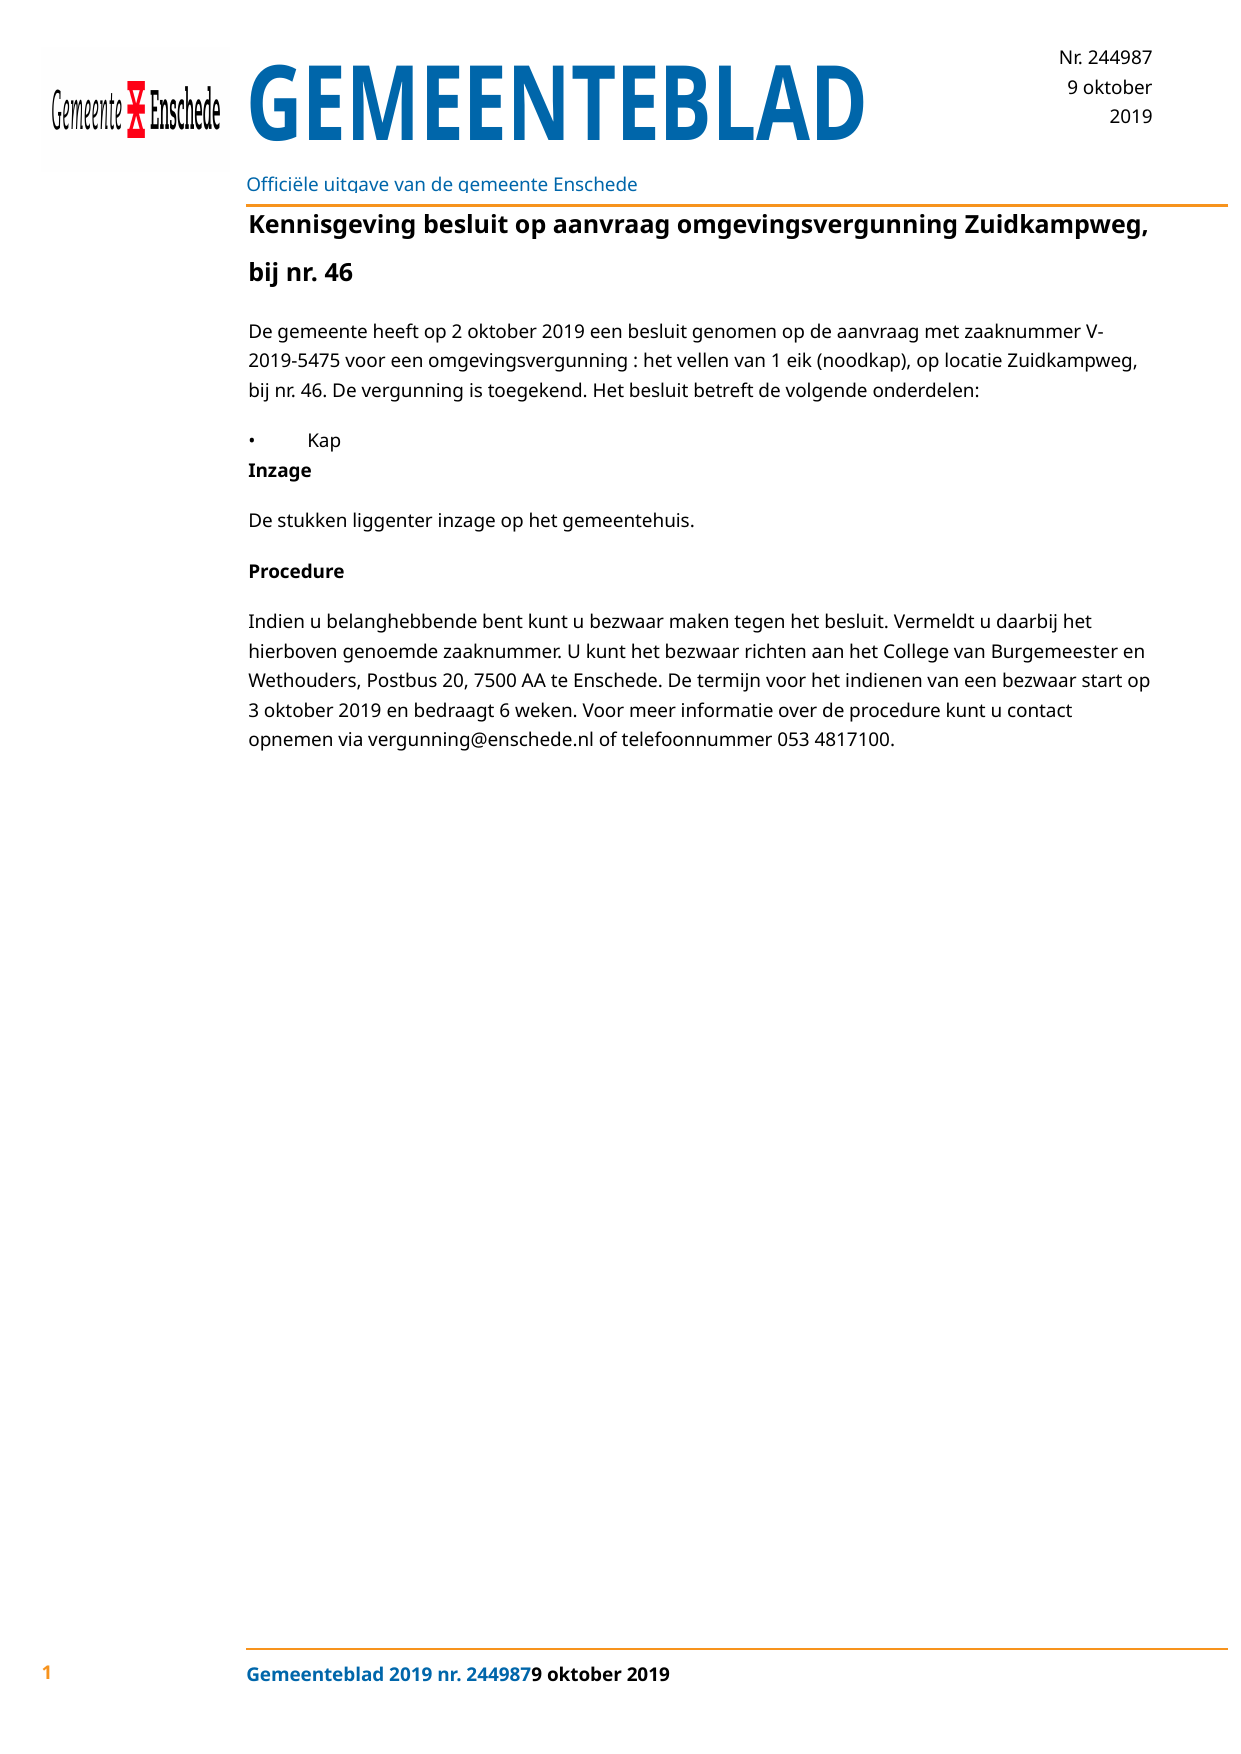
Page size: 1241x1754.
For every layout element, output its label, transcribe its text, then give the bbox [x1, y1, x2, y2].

text Inzage [248, 457, 1152, 483]
text Procedure [248, 558, 1152, 584]
text De stukken liggenter inzage op het gemeentehuis. [248, 507, 1152, 533]
text Indien u belanghebbende bent kunt u bezwaar maken tegen het besluit. Vermeldt u daarbij het hierboven genoemde zaaknummer. U kunt het bezwaar richten aan het College van Burgemees­ter en Wethouders, Postbus 20, 7500 AA te Enschede. De termijn voor het indienen van een bezwaar start op 3 oktober 2019 en bedraagt 6 weken. Voor meer informatie over de procedure kunt u contact opnemen via vergunning@enschede.nl of telefoonnummer 053 4817100. [248, 608, 1152, 752]
text De gemeente heeft op 2 oktober 2019 een besluit genomen op de aanvraag met zaaknummer V-2019-5475 voor een omgevingsvergunning : het vellen van 1 eik (noodkap), op locatie Zuidkampweg, bij nr. 46. De vergunning is toegekend. Het besluit betreft de volgende onderdelen: [248, 318, 1152, 403]
text Kennisgeving besluit op aanvraag omgevingsvergunning Zuidkampweg, bij nr. 46 [248, 207, 1152, 288]
list Kap [248, 427, 1152, 453]
picture [41, 47, 231, 172]
